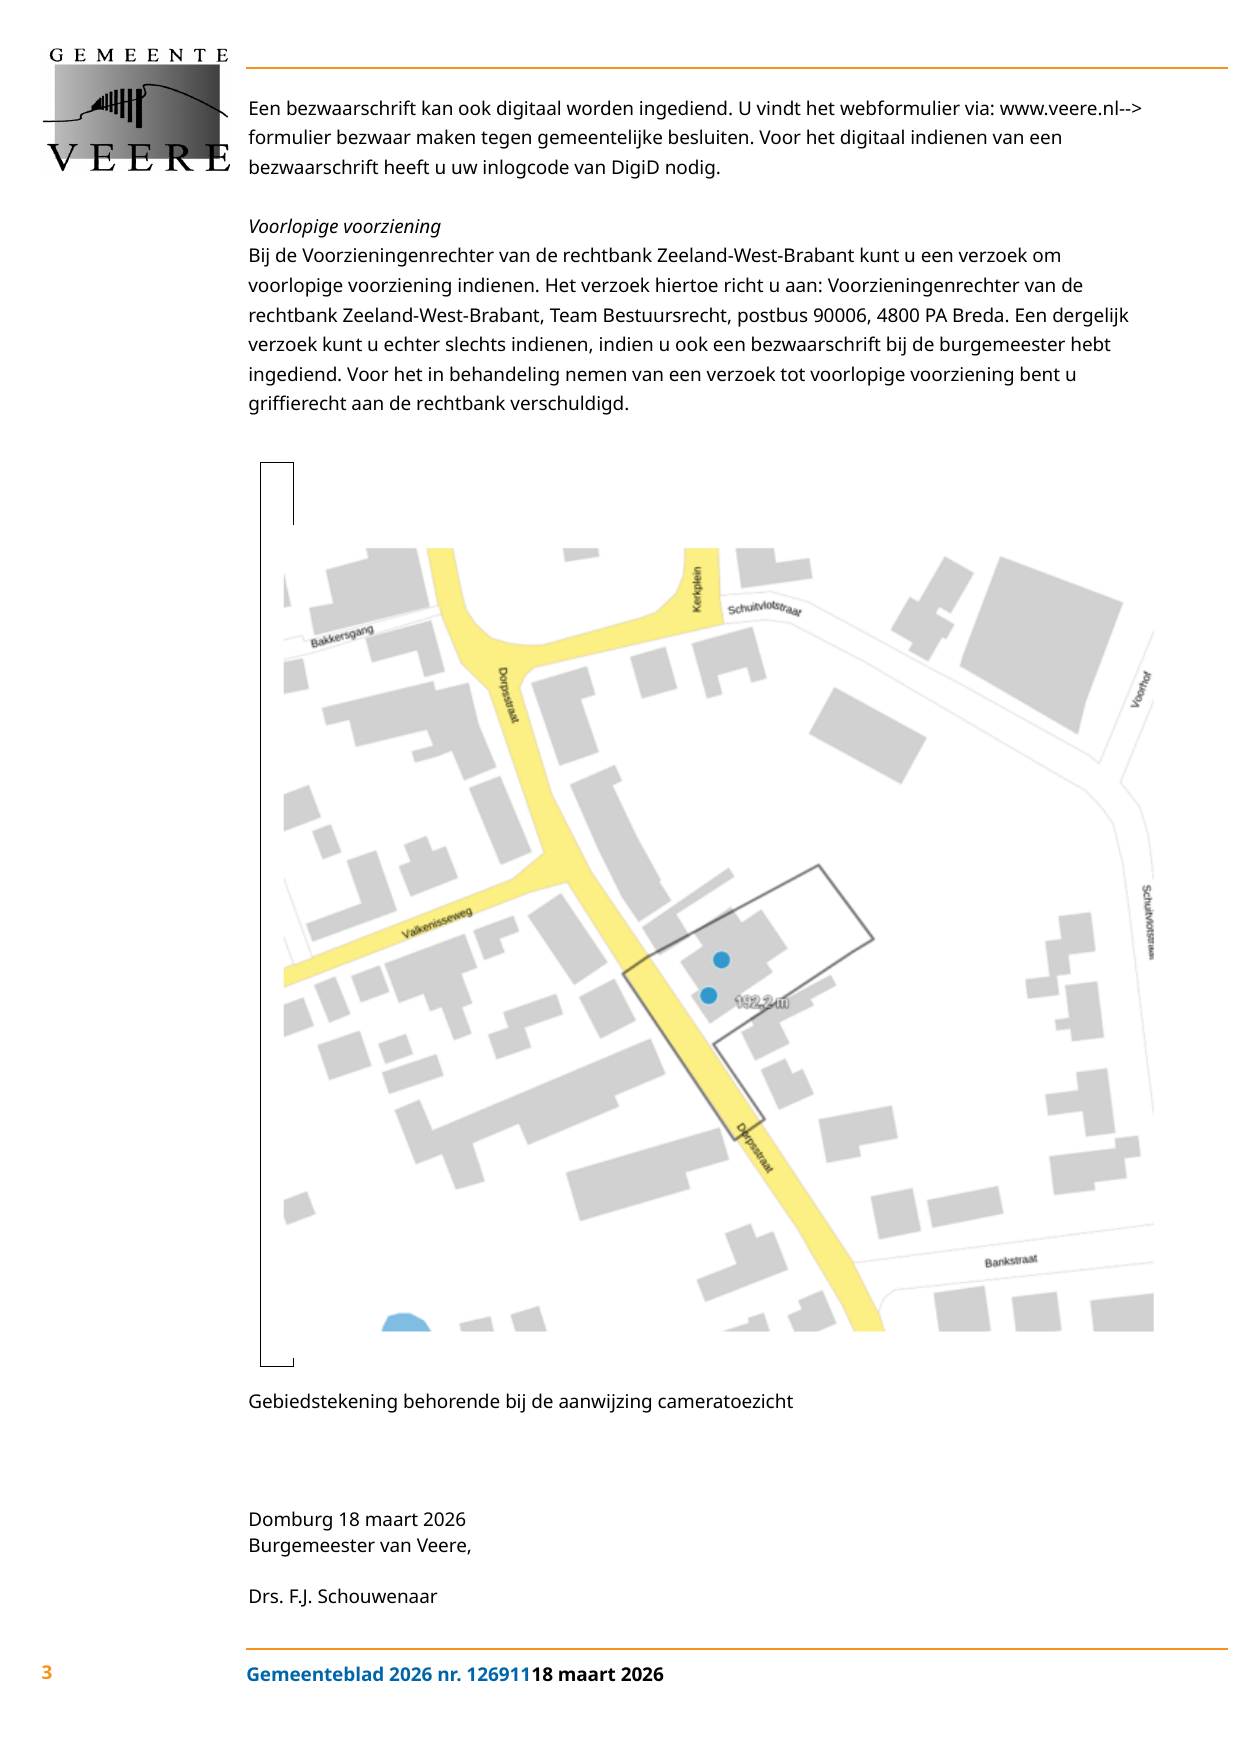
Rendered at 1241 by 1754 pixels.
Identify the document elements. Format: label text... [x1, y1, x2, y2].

text Bij de Voorzieningenrechter van de rechtbank Zeeland-West-Brabant kunt u een verzoek om voorlopige voorziening indienen. Het verzoek hiertoe richt u aan: Voorzieningenrechter van de rechtbank Zeeland-West-Brabant, Team Bestuursrecht, postbus 90006, 4800 PA Breda. Een dergelijk verzoek kunt u echter slechts indienen, indien u ook een bezwaarschrift bij de burgemeester hebt ingediend. Voor het in behandeling nemen van een verzoek tot voorlopige voorziening bent u griffierecht aan de rechtbank verschuldigd. [248, 243, 1152, 416]
text Burgemeester van Veere, [248, 1532, 1152, 1558]
text Voorlopige voorziening [248, 213, 1152, 239]
picture [268, 525, 1173, 1358]
text Een bezwaarschrift kan ook digitaal worden ingediend. U vindt het webformulier via: www.veere.nl--> formulier bezwaar maken tegen gemeentelijke besluiten. Voor het digitaal indienen van een bezwaarschrift heeft u uw inlogcode van DigiD nodig. [248, 95, 1152, 180]
picture [41, 47, 231, 172]
text Gebiedstekening behorende bij de aanwijzing cameratoezicht [248, 1388, 1152, 1413]
text Domburg 18 maart 2026 [248, 1506, 1152, 1532]
text Drs. F.J. Schouwenaar [248, 1583, 1152, 1609]
